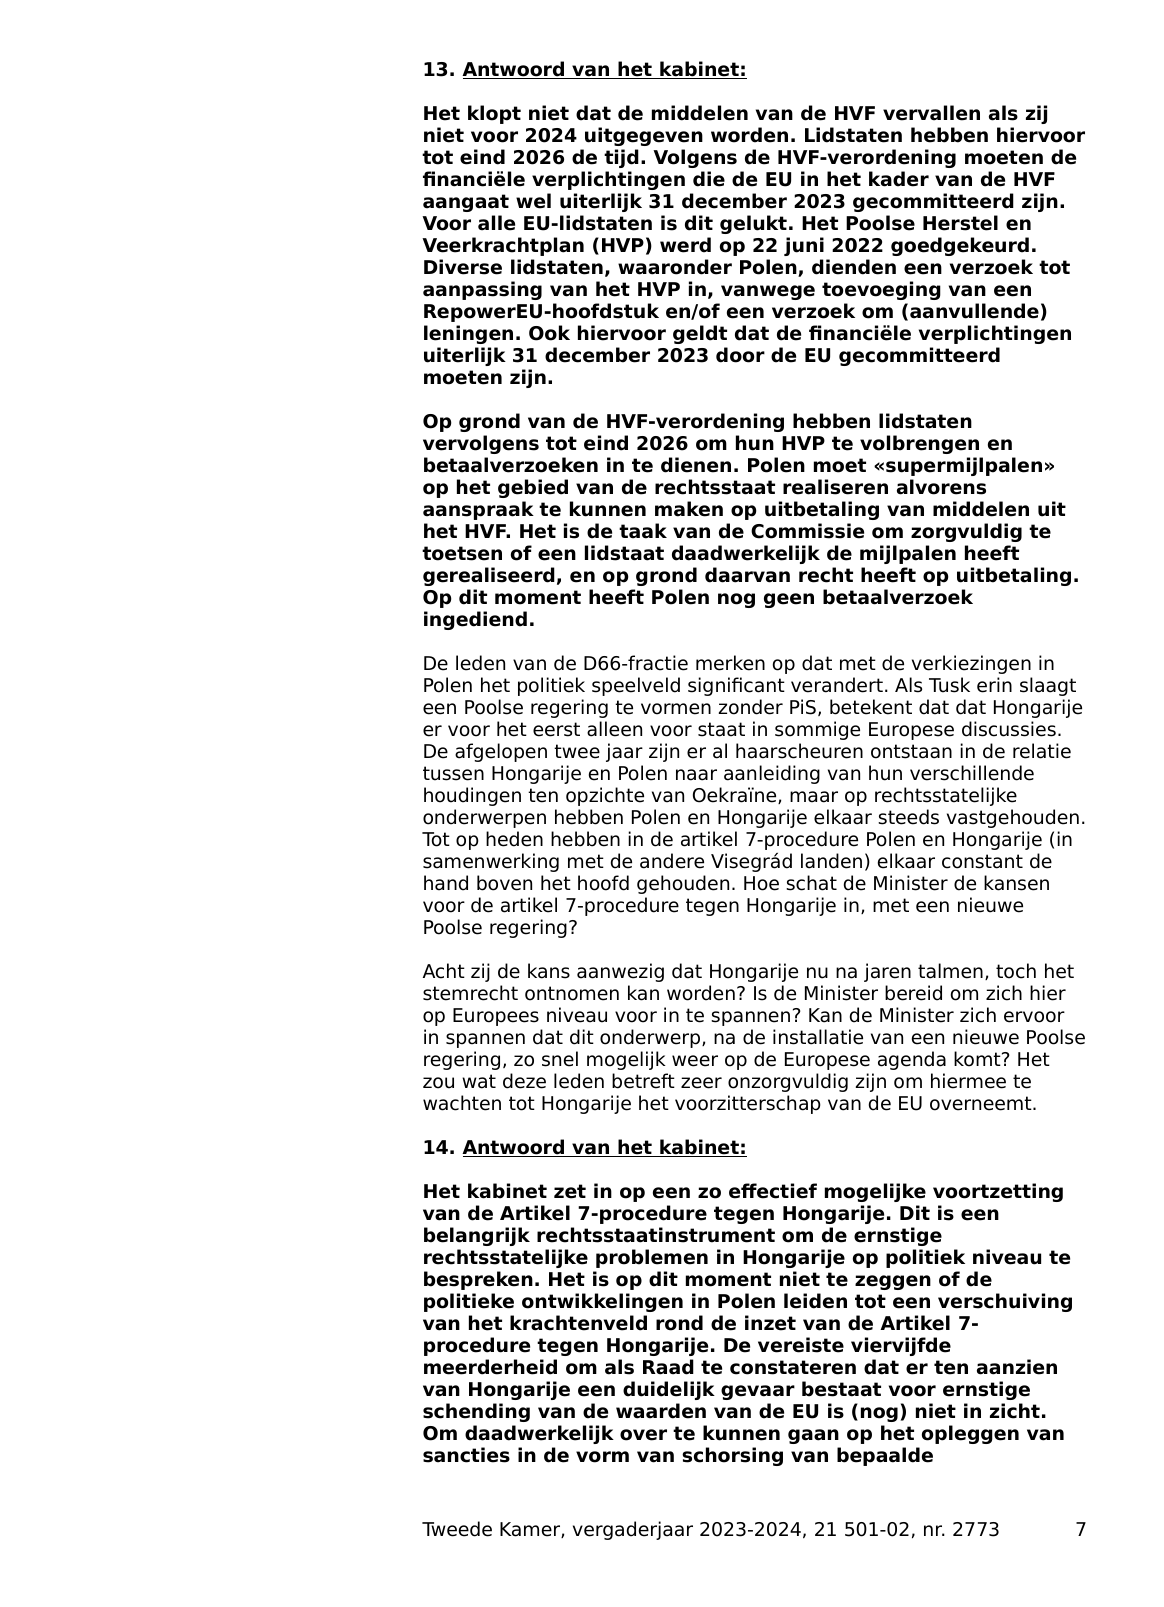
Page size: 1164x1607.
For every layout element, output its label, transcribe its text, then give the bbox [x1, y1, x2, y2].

text De leden van de D66-fractie merken op dat met de verkiezingen in Polen het politiek speelveld significant verandert. Als Tusk erin slaagt een Poolse regering te vormen zonder PiS, betekent dat dat Hongarije er voor het eerst alleen voor staat in sommige Europese discussies. De afgelopen twee jaar zijn er al haarscheuren ontstaan in de relatie tussen Hongarije en Polen naar aanleiding van hun verschillende houdingen ten opzichte van Oekraïne, maar op rechtsstatelijke onderwerpen hebben Polen en Hongarije elkaar steeds vastgehouden. Tot op heden hebben in de artikel 7-procedure Polen en Hongarije (in samenwerking met de andere Visegrád landen) elkaar constant de hand boven het hoofd gehouden. Hoe schat de Minister de kansen voor de artikel 7-procedure tegen Hongarije in, met een nieuwe Poolse regering? [422, 653, 1087, 939]
subtitle 14. Antwoord van het kabinet: [422, 1137, 1087, 1159]
text Het kabinet zet in op een zo effectief mogelijke voortzetting van de Artikel 7-procedure tegen Hongarije. Dit is een belangrijk rechtsstaatinstrument om de ernstige rechtsstatelijke problemen in Hongarije op politiek niveau te bespreken. Het is op dit moment niet te zeggen of de politieke ontwikkelingen in Polen leiden tot een verschuiving van het krachtenveld rond de inzet van de Artikel 7-procedure tegen Hongarije. De vereiste viervijfde meerderheid om als Raad te constateren dat er ten aanzien van Hongarije een duidelijk gevaar bestaat voor ernstige schending van de waarden van de EU is (nog) niet in zicht. Om daadwerkelijk over te kunnen gaan op het opleggen van sancties in de vorm van schorsing van bepaalde [422, 1181, 1087, 1467]
text Het klopt niet dat de middelen van de HVF vervallen als zij niet voor 2024 uitgegeven worden. Lidstaten hebben hiervoor tot eind 2026 de tijd. Volgens de HVF-verordening moeten de financiële verplichtingen die de EU in het kader van de HVF aangaat wel uiterlijk 31 december 2023 gecommitteerd zijn. Voor alle EU-lidstaten is dit gelukt. Het Poolse Herstel en Veerkrachtplan (HVP) werd op 22 juni 2022 goedgekeurd. Diverse lidstaten, waaronder Polen, dienden een verzoek tot aanpassing van het HVP in, vanwege toevoeging van een RepowerEU-hoofdstuk en/of een verzoek om (aanvullende) leningen. Ook hiervoor geldt dat de financiële verplichtingen uiterlijk 31 december 2023 door de EU gecommitteerd moeten zijn. [422, 103, 1087, 389]
text Acht zij de kans aanwezig dat Hongarije nu na jaren talmen, toch het stemrecht ontnomen kan worden? Is de Minister bereid om zich hier op Europees niveau voor in te spannen? Kan de Minister zich ervoor in spannen dat dit onderwerp, na de installatie van een nieuwe Poolse regering, zo snel mogelijk weer op de Europese agenda komt? Het zou wat deze leden betreft zeer onzorgvuldig zijn om hiermee te wachten tot Hongarije het voorzitterschap van de EU overneemt. [422, 961, 1087, 1115]
subtitle 13. Antwoord van het kabinet: [422, 59, 1087, 81]
text Op grond van de HVF-verordening hebben lidstaten vervolgens tot eind 2026 om hun HVP te volbrengen en betaalverzoeken in te dienen. Polen moet «supermijlpalen» op het gebied van de rechtsstaat realiseren alvorens aanspraak te kunnen maken op uitbetaling van middelen uit het HVF. Het is de taak van de Commissie om zorgvuldig te toetsen of een lidstaat daadwerkelijk de mijlpalen heeft gerealiseerd, en op grond daarvan recht heeft op uitbetaling. Op dit moment heeft Polen nog geen betaalverzoek ingediend. [422, 411, 1087, 631]
